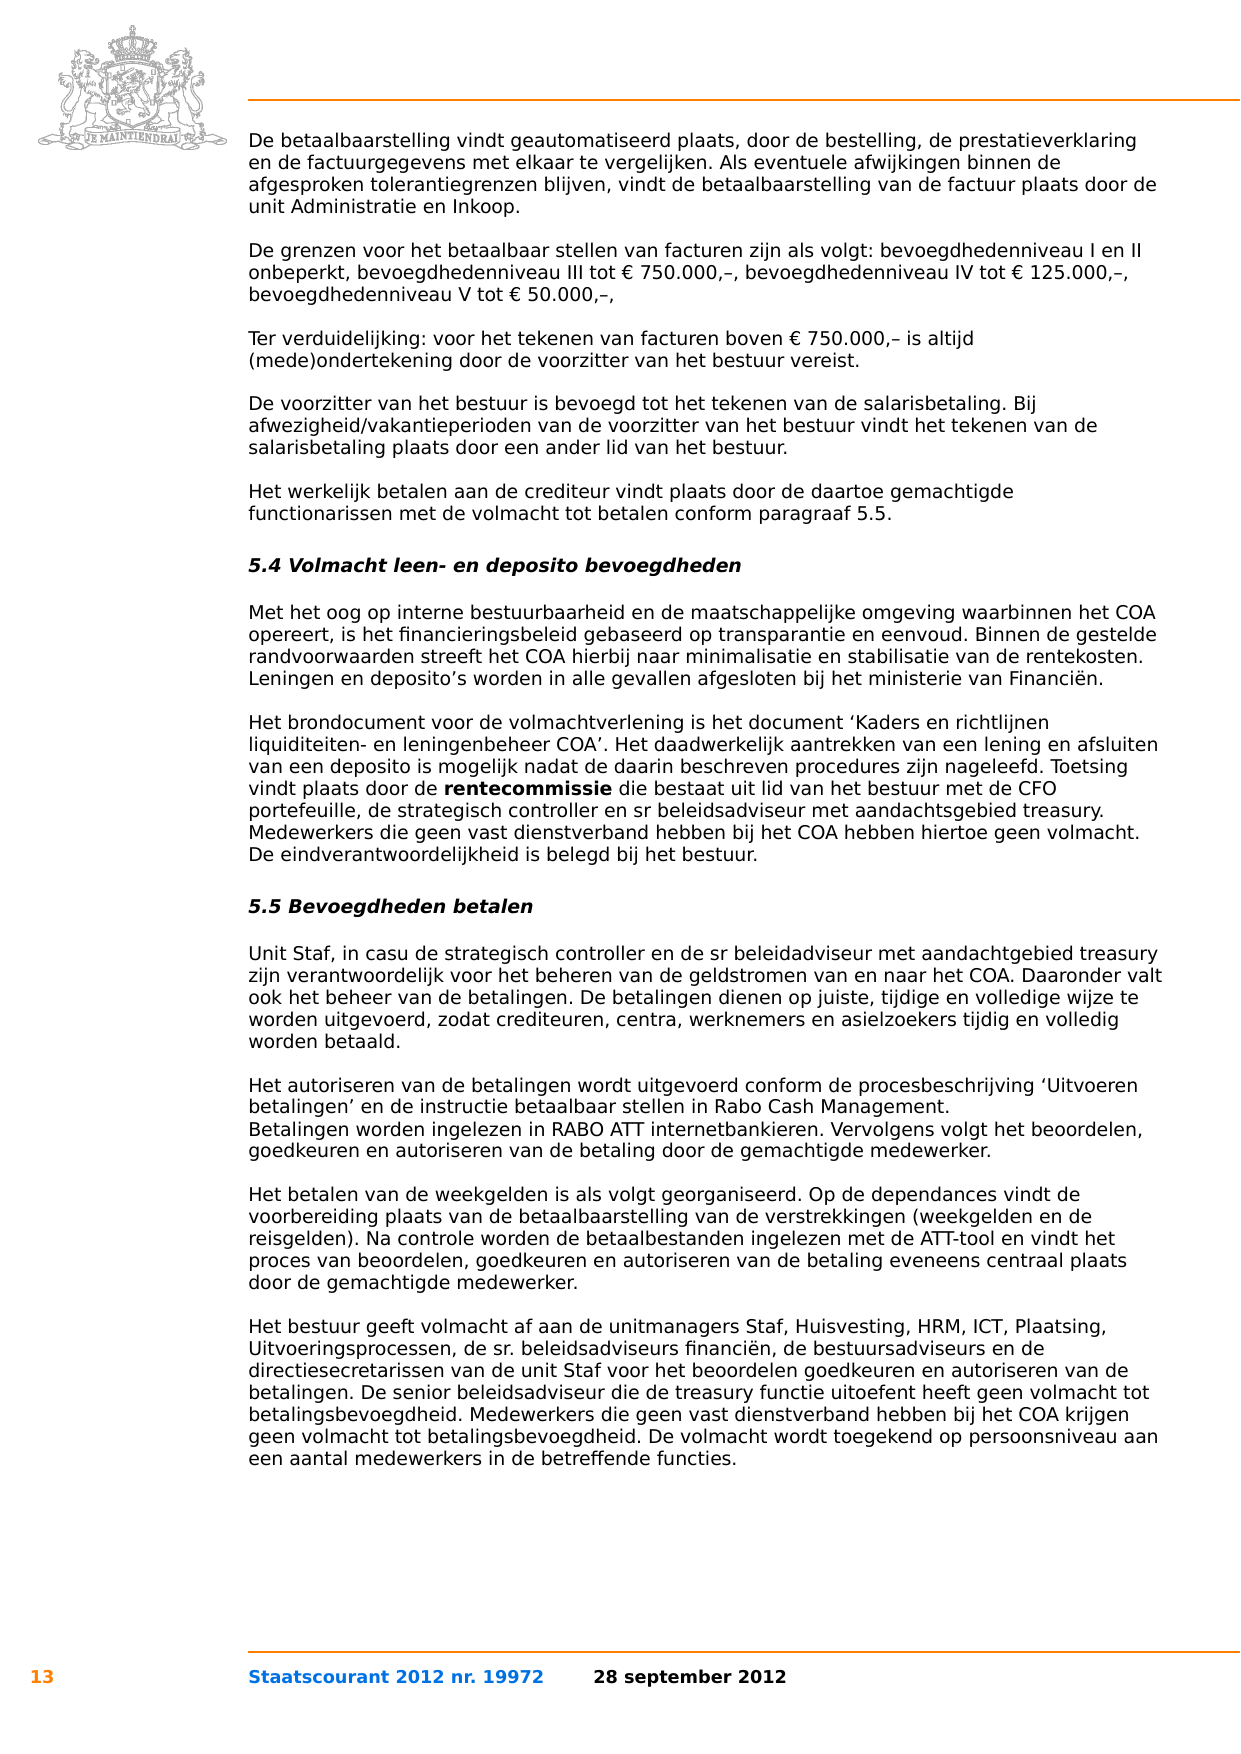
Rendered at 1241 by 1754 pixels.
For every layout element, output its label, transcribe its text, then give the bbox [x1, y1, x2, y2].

subtitle 5.4 Volmacht leen- en deposito bevoegdheden [248, 555, 1163, 577]
text Het betalen van de weekgelden is als volgt georganiseerd. Op de dependances vindt de voorbereiding plaats van de betaalbaarstelling van de verstrekkingen (weekgelden en de reisgelden). Na controle worden de betaalbestanden ingelezen met de ATT-tool en vindt het proces van beoordelen, goedkeuren en autoriseren van de betaling eveneens centraal plaats door de gemachtigde medewerker. [248, 1184, 1163, 1294]
text De grenzen voor het betaalbaar stellen van facturen zijn als volgt: bevoegdhedenniveau I en II onbeperkt, bevoegdhedenniveau III tot € 750.000,–, bevoegdhedenniveau IV tot € 125.000,–, bevoegdhedenniveau V tot € 50.000,–, [248, 240, 1163, 306]
text Het autoriseren van de betalingen wordt uitgevoerd conform de procesbeschrijving ‘Uitvoeren betalingen’ en de instructie betaalbaar stellen in Rabo Cash Management. [248, 1074, 1163, 1118]
text De betaalbaarstelling vindt geautomatiseerd plaats, door de bestelling, de prestatieverklaring en de factuurgegevens met elkaar te vergelijken. Als eventuele afwijkingen binnen de afgesproken tolerantiegrenzen blijven, vindt de betaalbaarstelling van de factuur plaats door de unit Administratie en Inkoop. [248, 130, 1163, 218]
text De voorzitter van het bestuur is bevoegd tot het tekenen van de salarisbetaling. Bij afwezigheid/vakantieperioden van de voorzitter van het bestuur vindt het tekenen van de salarisbetaling plaats door een ander lid van het bestuur. [248, 393, 1163, 459]
text Met het oog op interne bestuurbaarheid en de maatschappelijke omgeving waarbinnen het COA opereert, is het financieringsbeleid gebaseerd op transparantie en eenvoud. Binnen de gestelde randvoorwaarden streeft het COA hierbij naar minimalisatie en stabilisatie van de rentekosten. Leningen en deposito’s worden in alle gevallen afgesloten bij het ministerie van Financiën. [248, 602, 1163, 690]
text Het brondocument voor de volmachtverlening is het document ‘Kaders en richtlijnen liquiditeiten- en leningenbeheer COA’. Het daadwerkelijk aantrekken van een lening en afsluiten van een deposito is mogelijk nadat de daarin beschreven procedures zijn nageleefd. Toetsing vindt plaats door de rentecommissie die bestaat uit lid van het bestuur met de CFO portefeuille, de strategisch controller en sr beleidsadviseur met aandachtsgebied treasury. Medewerkers die geen vast dienstverband hebben bij het COA hebben hiertoe geen volmacht. De eindverantwoordelijkheid is belegd bij het bestuur. [248, 712, 1163, 866]
text Het bestuur geeft volmacht af aan de unitmanagers Staf, Huisvesting, HRM, ICT, Plaatsing, Uitvoeringsprocessen, de sr. beleidsadviseurs financiën, de bestuursadviseurs en de directiesecretarissen van de unit Staf voor het beoordelen goedkeuren en autoriseren van de betalingen. De senior beleidsadviseur die de treasury functie uitoefent heeft geen volmacht tot betalingsbevoegdheid. Medewerkers die geen vast dienstverband hebben bij het COA krijgen geen volmacht tot betalingsbevoegdheid. De volmacht wordt toegekend op persoonsniveau aan een aantal medewerkers in de betreffende functies. [248, 1316, 1163, 1470]
text Ter verduidelijking: voor het tekenen van facturen boven € 750.000,– is altijd (mede)ondertekening door de voorzitter van het bestuur vereist. [248, 327, 1163, 371]
text Het werkelijk betalen aan de crediteur vindt plaats door de daartoe gemachtigde functionarissen met de volmacht tot betalen conform paragraaf 5.5. [248, 481, 1163, 525]
text Betalingen worden ingelezen in RABO ATT internetbankieren. Vervolgens volgt het beoordelen, goedkeuren en autoriseren van de betaling door de gemachtigde medewerker. [248, 1118, 1163, 1162]
text Unit Staf, in casu de strategisch controller en de sr beleidadviseur met aandachtgebied treasury zijn verantwoordelijk voor het beheren van de geldstromen van en naar het COA. Daaronder valt ook het beheer van de betalingen. De betalingen dienen op juiste, tijdige en volledige wijze te worden uitgevoerd, zodat crediteuren, centra, werknemers en asielzoekers tijdig en volledig worden betaald. [248, 943, 1163, 1053]
subtitle 5.5 Bevoegdheden betalen [248, 896, 1163, 918]
picture [38, 25, 227, 150]
